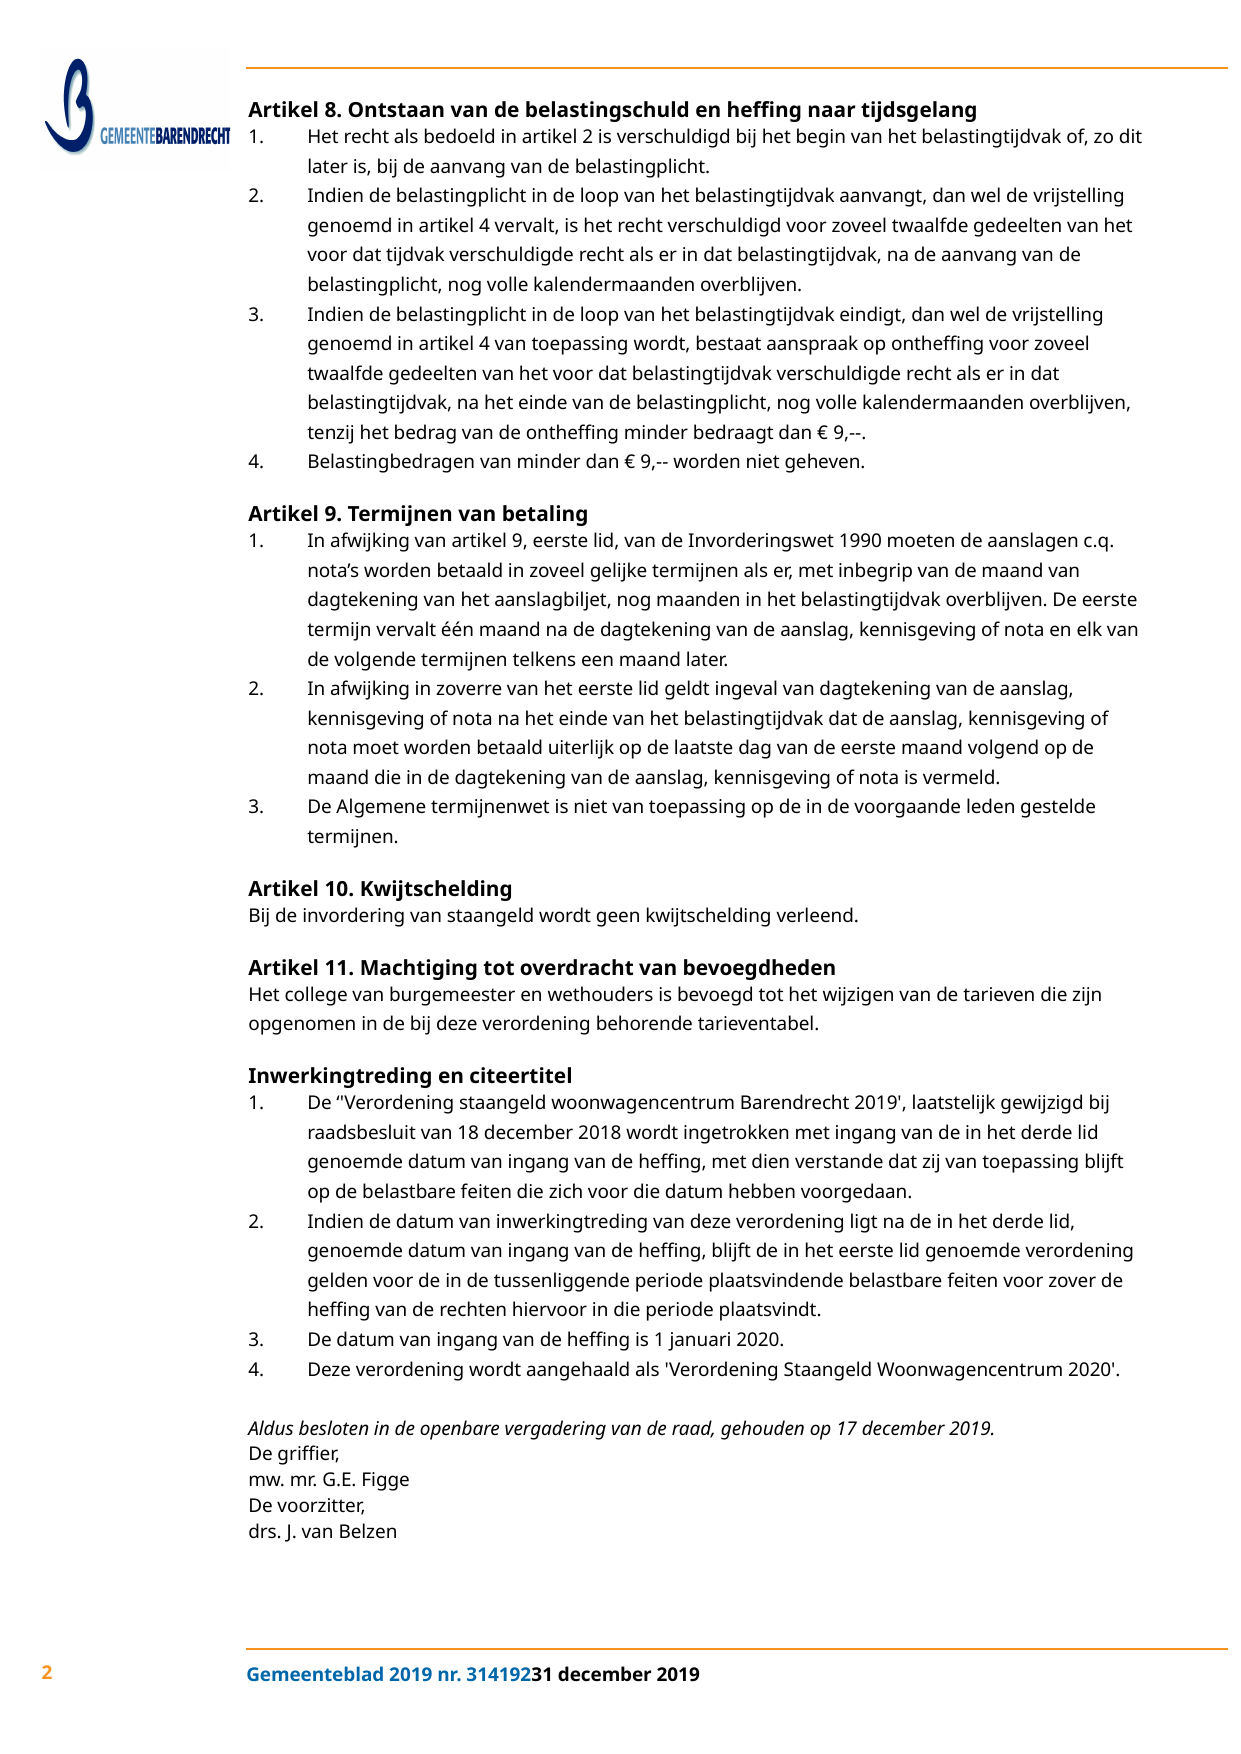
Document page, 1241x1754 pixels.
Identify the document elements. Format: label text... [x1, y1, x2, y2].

text De griffier, [248, 1441, 1152, 1466]
text Artikel 10. Kwijtschelding [248, 874, 1152, 902]
list Indien de belastingplicht in de loop van het belastingtijdvak eindigt, dan wel de vrijstelling genoemd in artikel 4 van toepassing wordt, bestaat aanspraak op ontheffing voor zoveel twaalfde gedeelten van het voor dat belastingtijdvak verschuldigde recht als er in dat belastingtijdvak, na het einde van de belastingplicht, nog volle kalendermaanden overblijven, tenzij het bedrag van de ontheffing minder bedraagt dan € 9,--. [248, 301, 1152, 445]
list In afwijking in zoverre van het eerste lid geldt ingeval van dagtekening van de aanslag, kennisgeving of nota na het einde van het belastingtijdvak dat de aanslag, kennisgeving of nota moet worden betaald uiterlijk op de laatste dag van de eerste maand volgend op de maand die in de dagtekening van de aanslag, kennisgeving of nota is vermeld. [248, 675, 1152, 790]
list Belastingbedragen van minder dan € 9,-- worden niet geheven. [248, 449, 1152, 474]
list Indien de datum van inwerkingtreding van deze verordening ligt na de in het derde lid, genoemde datum van ingang van de heffing, blijft de in het eerste lid genoemde verordening gelden voor de in de tussenliggende periode plaatsvindende belastbare feiten voor zover de heffing van de rechten hiervoor in die periode plaatsvindt. [248, 1208, 1152, 1322]
text Artikel 9. Termijnen van betaling [248, 499, 1152, 527]
list De ‘'Verordening staangeld woonwagencentrum Barendrecht 2019', laatstelijk gewijzigd bij raadsbesluit van 18 december 2018 wordt ingetrokken met ingang van de in het derde lid genoemde datum van ingang van de heffing, met dien verstande dat zij van toepassing blijft op de belastbare feiten die zich voor die datum hebben voorgedaan. [248, 1089, 1152, 1204]
text Artikel 8. Ontstaan van de belastingschuld en heffing naar tijdsgelang [248, 95, 1152, 123]
text Bij de invordering van staangeld wordt geen kwijtschelding verleend. [248, 902, 1152, 928]
list In afwijking van artikel 9, eerste lid, van de Invorderingswet 1990 moeten de aanslagen c.q. nota’s worden betaald in zoveel gelijke termijnen als er, met inbegrip van de maand van dagtekening van het aanslagbiljet, nog maanden in het belastingtijdvak overblijven. De eerste termijn vervalt één maand na de dagtekening van de aanslag, kennisgeving of nota en elk van de volgende termijnen telkens een maand later. [248, 527, 1152, 672]
list De datum van ingang van de heffing is 1 januari 2020. [248, 1326, 1152, 1352]
list De Algemene termijnenwet is niet van toepassing op de in de voorgaande leden gestelde termijnen. [248, 794, 1152, 849]
text Inwerkingtreding en citeertitel [248, 1061, 1152, 1089]
text drs. J. van Belzen [248, 1518, 1152, 1543]
text Het college van burgemeester en wethouders is bevoegd tot het wijzigen van de tarieven die zijn opgenomen in de bij deze verordening behorende tarieventabel. [248, 981, 1152, 1036]
text De voorzitter, [248, 1492, 1152, 1518]
text mw. mr. G.E. Figge [248, 1466, 1152, 1492]
text Artikel 11. Machtiging tot overdracht van bevoegdheden [248, 953, 1152, 981]
list Het recht als bedoeld in artikel 2 is verschuldigd bij het begin van het belastingtijdvak of, zo dit later is, bij de aanvang van de belastingplicht. [248, 123, 1152, 178]
text Aldus besloten in de openbare vergadering van de raad, gehouden op 17 december 2019. [248, 1415, 1152, 1441]
list Indien de belastingplicht in de loop van het belastingtijdvak aanvangt, dan wel de vrijstelling genoemd in artikel 4 vervalt, is het recht verschuldigd voor zoveel twaalfde gedeelten van het voor dat tijdvak verschuldigde recht als er in dat belastingtijdvak, na de aanvang van de belastingplicht, nog volle kalendermaanden overblijven. [248, 182, 1152, 297]
list Deze verordening wordt aangehaald als 'Verordening Staangeld Woonwagencentrum 2020'. [248, 1356, 1152, 1381]
picture [41, 47, 231, 172]
